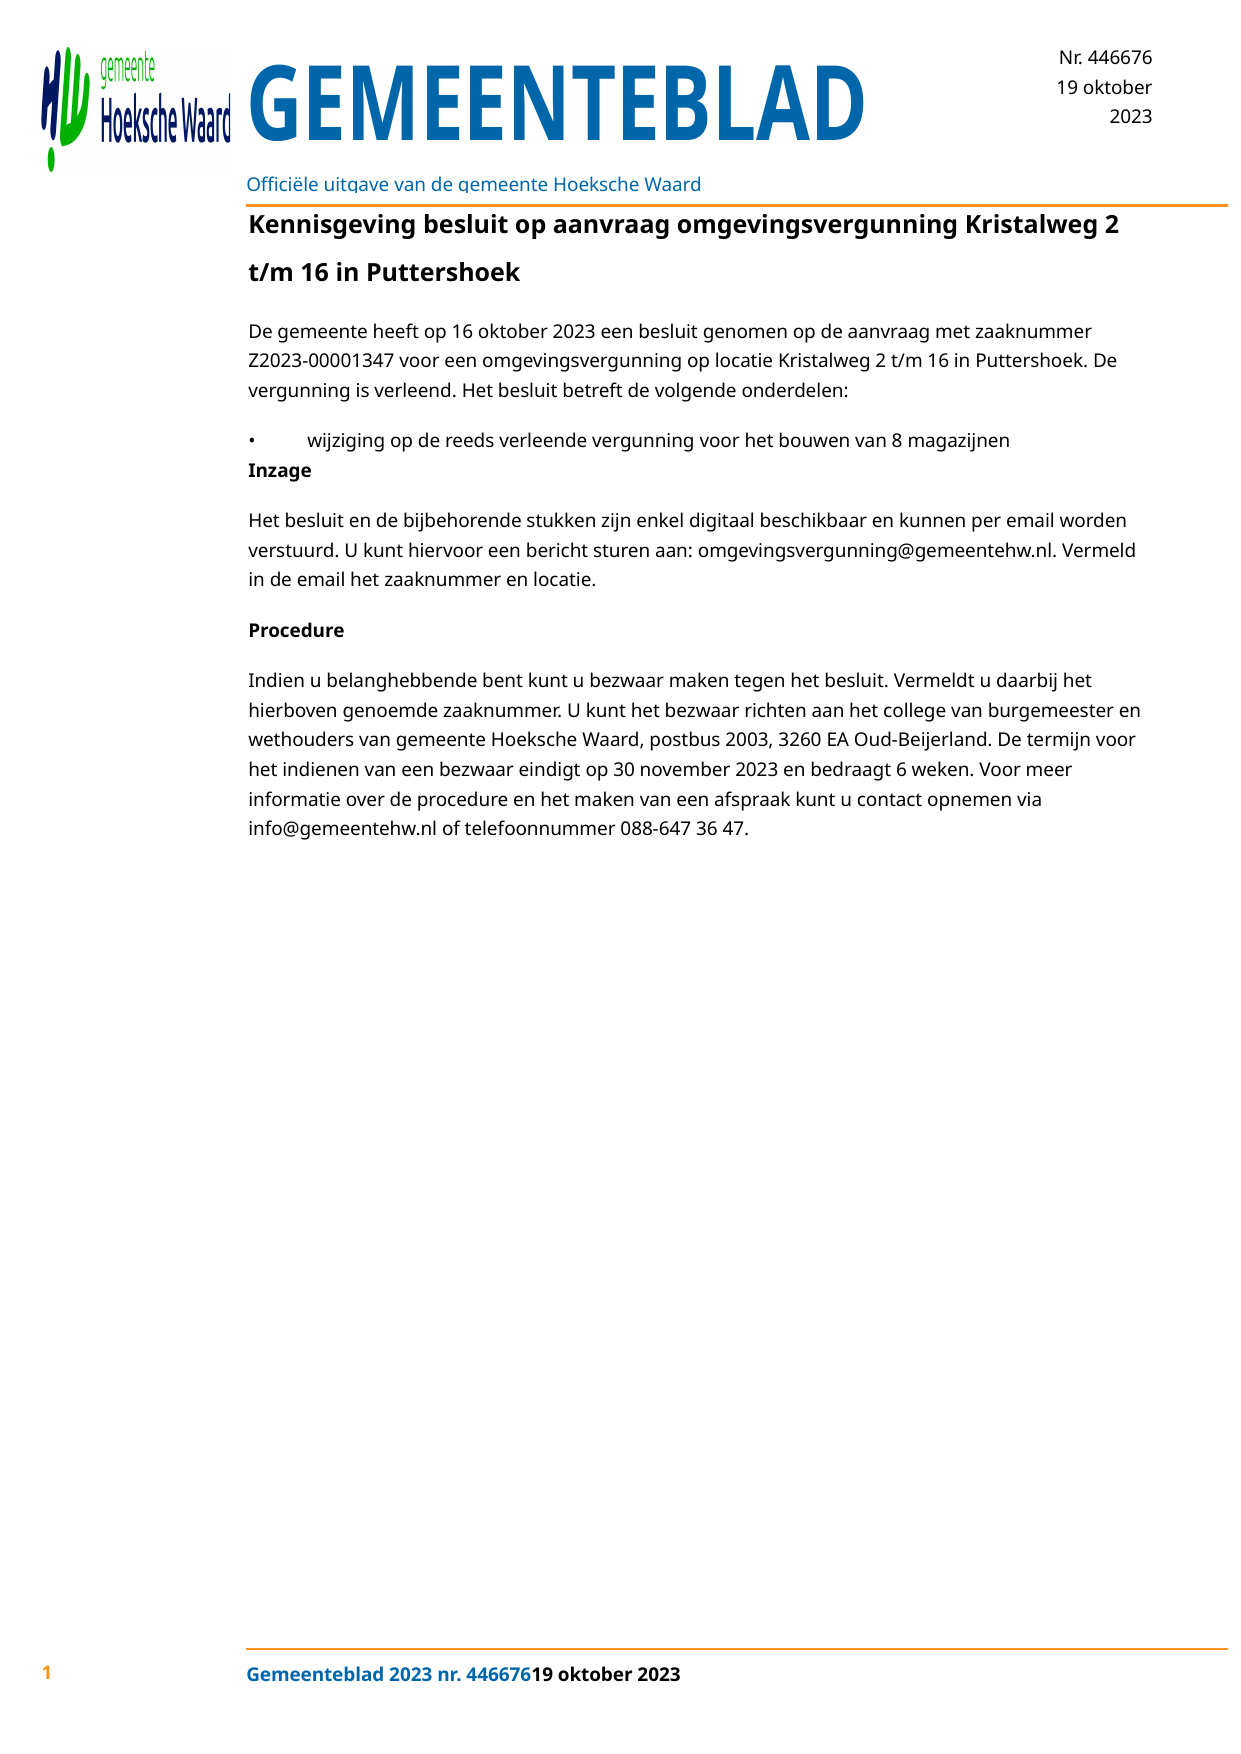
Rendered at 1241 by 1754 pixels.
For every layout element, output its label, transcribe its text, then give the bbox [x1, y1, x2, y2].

text De gemeente heeft op 16 oktober 2023 een besluit genomen op de aanvraag met zaaknummer Z2023-00001347 voor een omgevingsvergunning op locatie Kristalweg 2 t/m 16 in Puttershoek. De vergunning is verleend. Het besluit betreft de volgende onderdelen: [248, 318, 1152, 403]
text Inzage [248, 457, 1152, 483]
text Indien u belanghebbende bent kunt u bezwaar maken tegen het besluit. Vermeldt u daarbij het hierboven genoemde zaaknummer. U kunt het bezwaar richten aan het college van burgemeester en wethouders van gemeente Hoeksche Waard, postbus 2003, 3260 EA Oud-Beijerland. De termijn voor het indienen van een bezwaar eindigt op 30 november 2023 en bedraagt 6 weken. Voor meer informatie over de procedure en het maken van een afspraak kunt u contact opnemen via info@gemeentehw.nl of telefoonnummer 088-647 36 47. [248, 667, 1152, 841]
text Het besluit en de bijbehorende stukken zijn enkel digitaal beschikbaar en kunnen per email worden verstuurd. U kunt hiervoor een bericht sturen aan: omgevingsvergunning@gemeentehw.nl. Vermeld in de email het zaaknummer en locatie. [248, 507, 1152, 592]
text Procedure [248, 617, 1152, 643]
picture [41, 47, 231, 172]
list wijziging op de reeds verleende vergunning voor het bouwen van 8 magazijnen [248, 427, 1152, 453]
text Kennisgeving besluit op aanvraag omgevingsvergunning Kristalweg 2 t/m 16 in Puttershoek [248, 207, 1152, 288]
